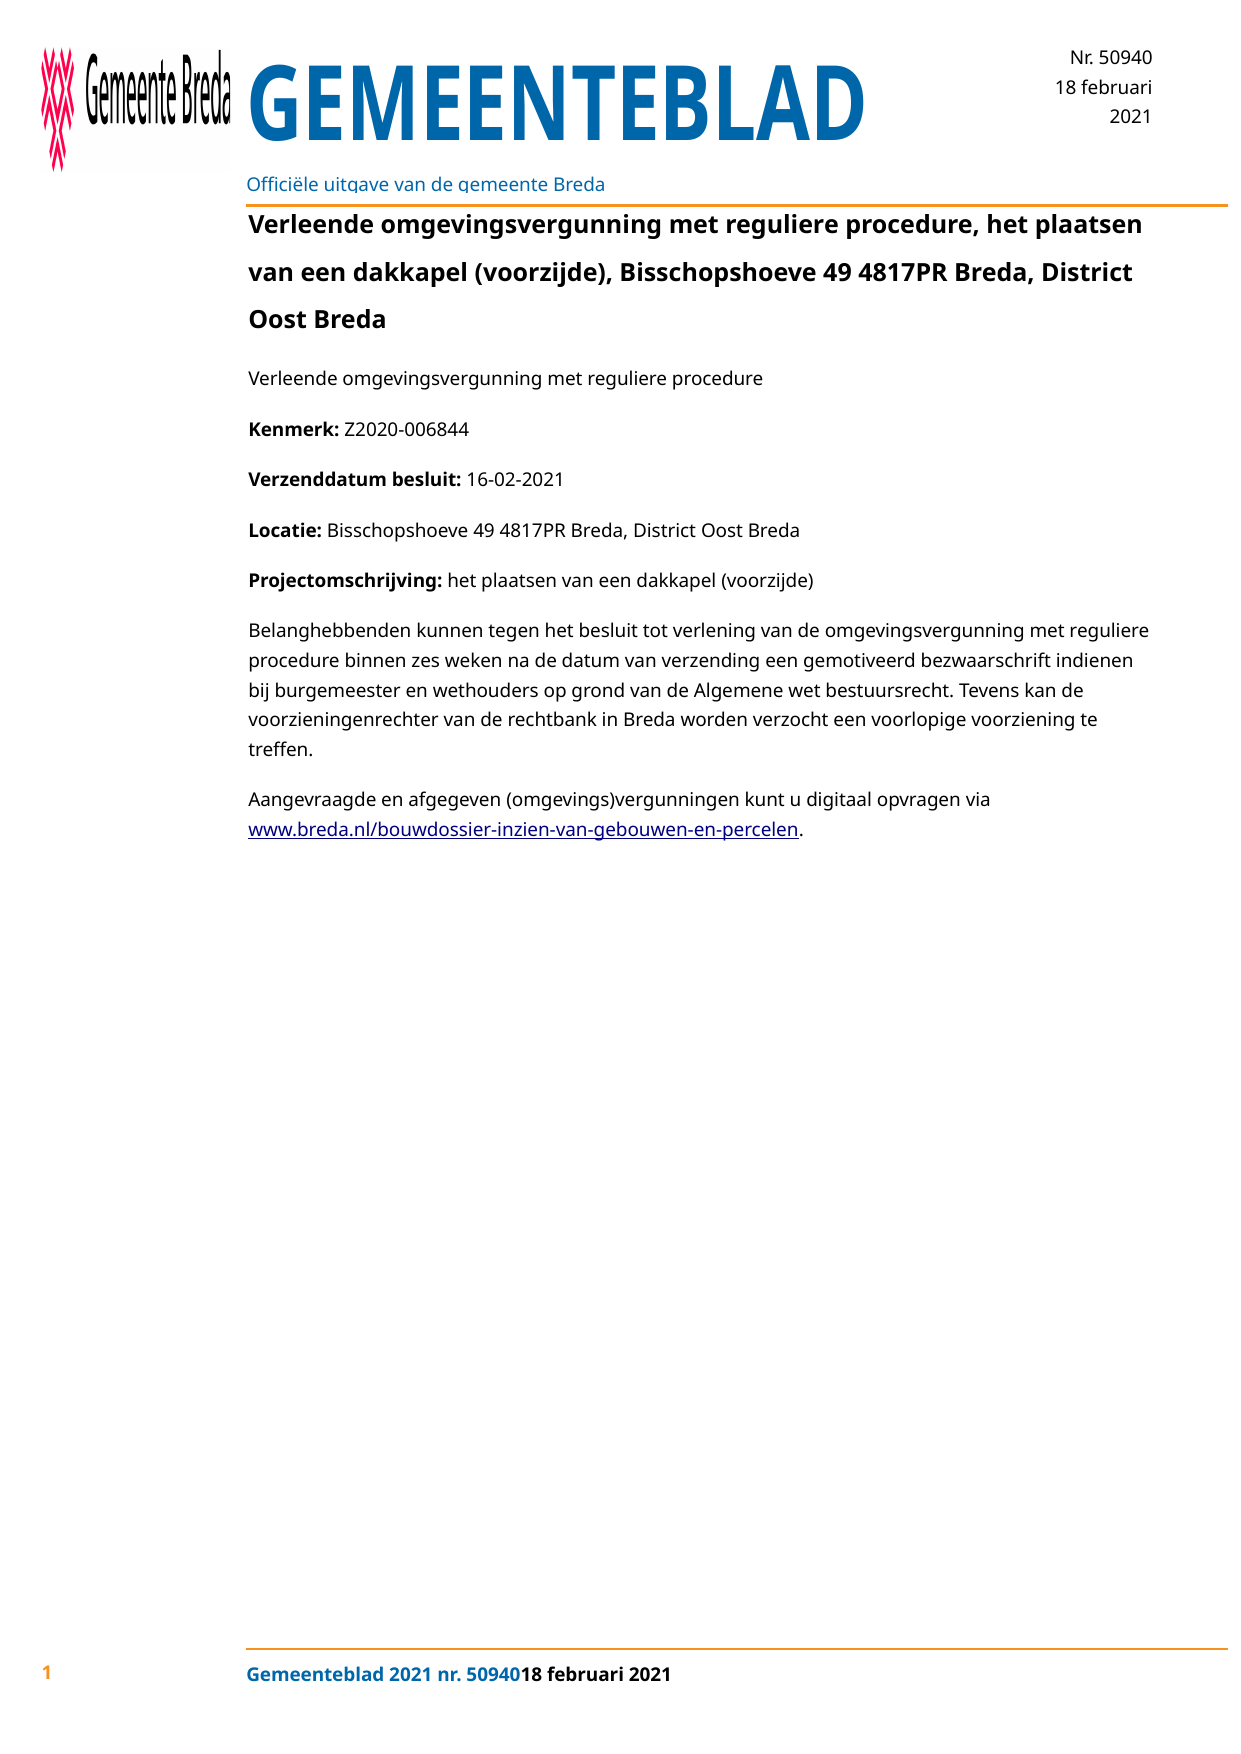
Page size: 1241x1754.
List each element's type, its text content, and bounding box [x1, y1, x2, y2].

text Aangevraagde en afgegeven (omgevings)vergunningen kunt u digitaal opvragen via www.breda.nl/bouwdossier-inzien-van-gebouwen-en-percelen. [248, 786, 1152, 842]
text Verleende omgevingsvergunning met reguliere procedure [248, 366, 1152, 391]
text Verzenddatum besluit: 16-02-2021 [248, 466, 1152, 492]
text Kenmerk: Z2020-006844 [248, 416, 1152, 442]
text Verleende omgevingsvergunning met reguliere procedure, het plaatsen van een dakkapel (voorzijde), Bisschopshoeve 49 4817PR Breda, District Oost Breda [248, 207, 1152, 336]
text Locatie: Bisschopshoeve 49 4817PR Breda, District Oost Breda [248, 517, 1152, 542]
picture [41, 47, 231, 172]
text Belanghebbenden kunnen tegen het besluit tot verlening van de omgevingsvergunning met reguliere procedure binnen zes weken na de datum van verzending een gemotiveerd bezwaarschrift indienen bij burgemeester en wethouders op grond van de Algemene wet bestuursrecht. Tevens kan de voorzieningenrechter van de rechtbank in Breda worden verzocht een voorlopige voorziening te treffen. [248, 618, 1152, 762]
text Projectomschrijving: het plaatsen van een dakkapel (voorzijde) [248, 567, 1152, 593]
